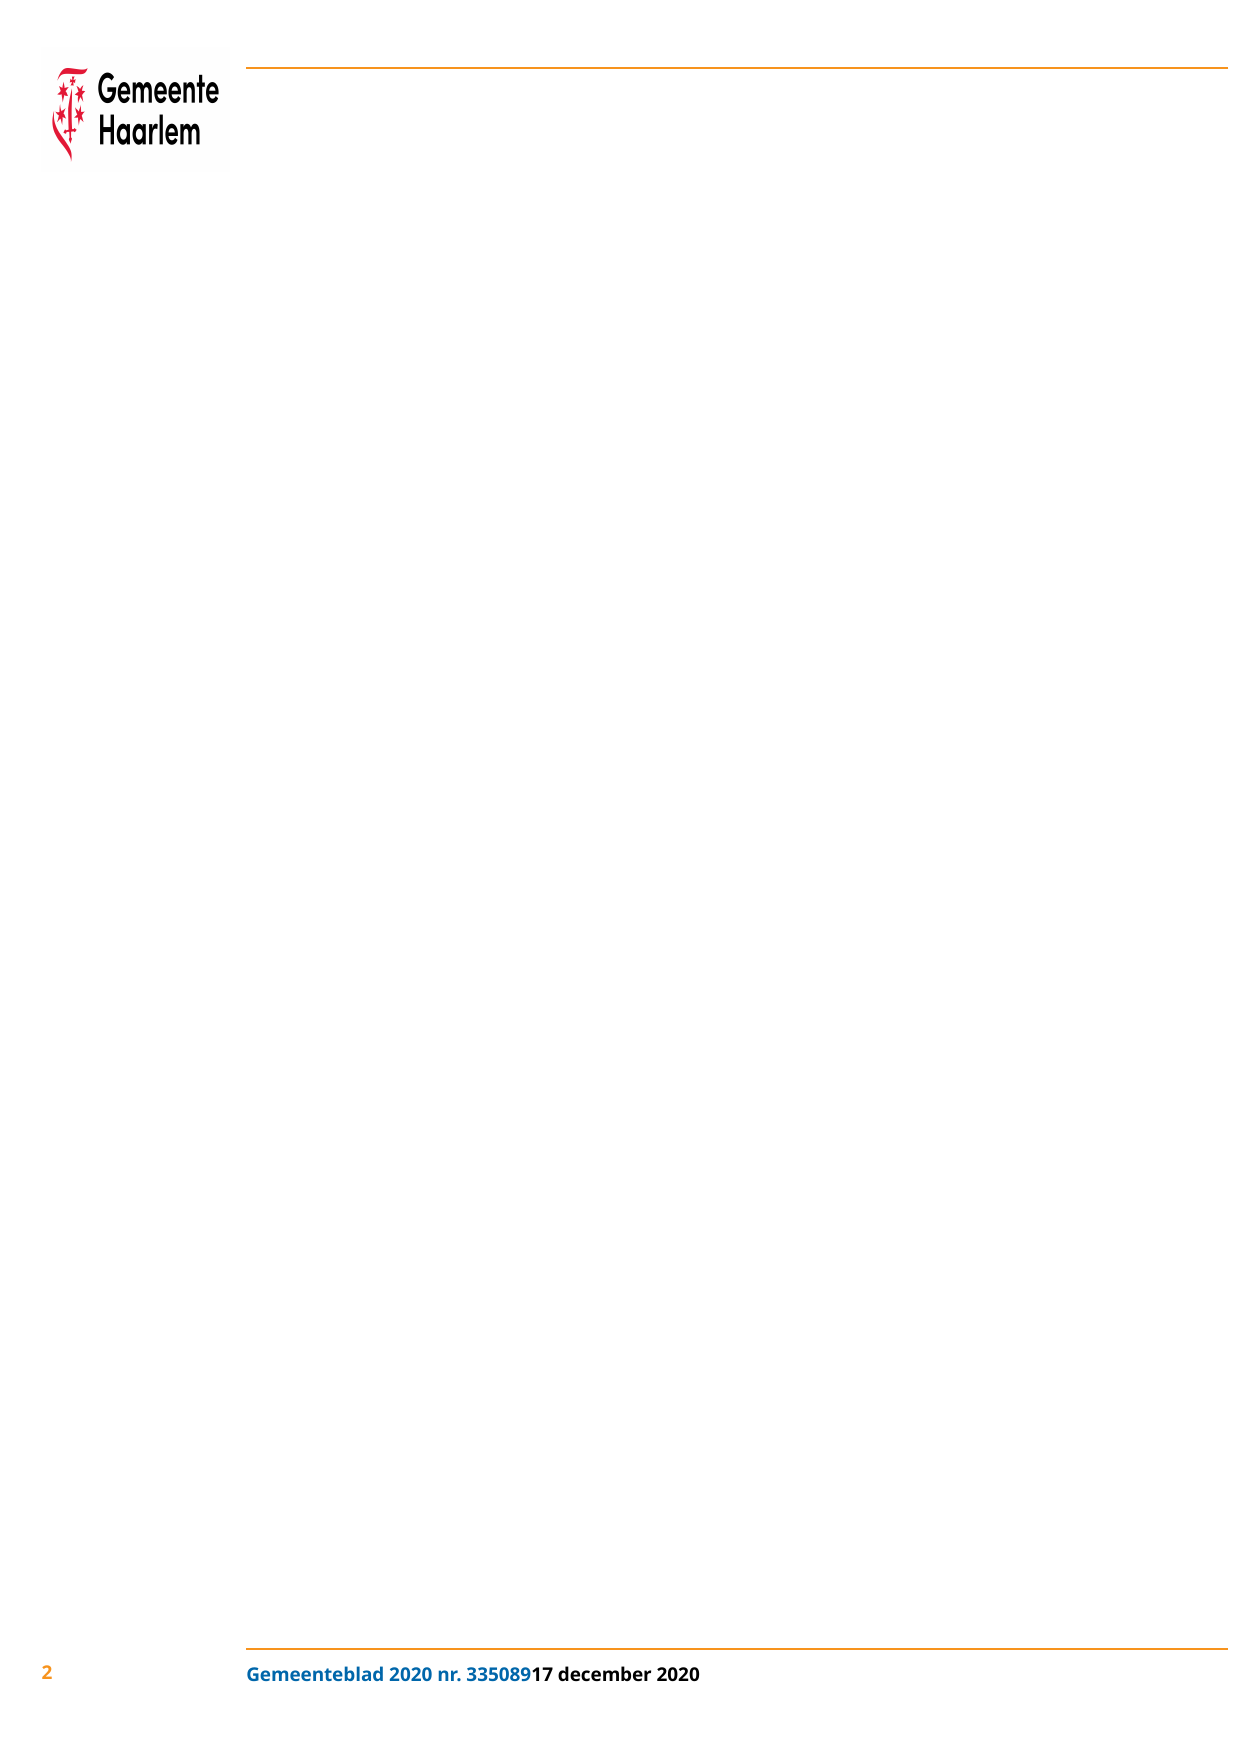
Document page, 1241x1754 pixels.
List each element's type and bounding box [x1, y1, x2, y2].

picture [41, 47, 231, 172]
